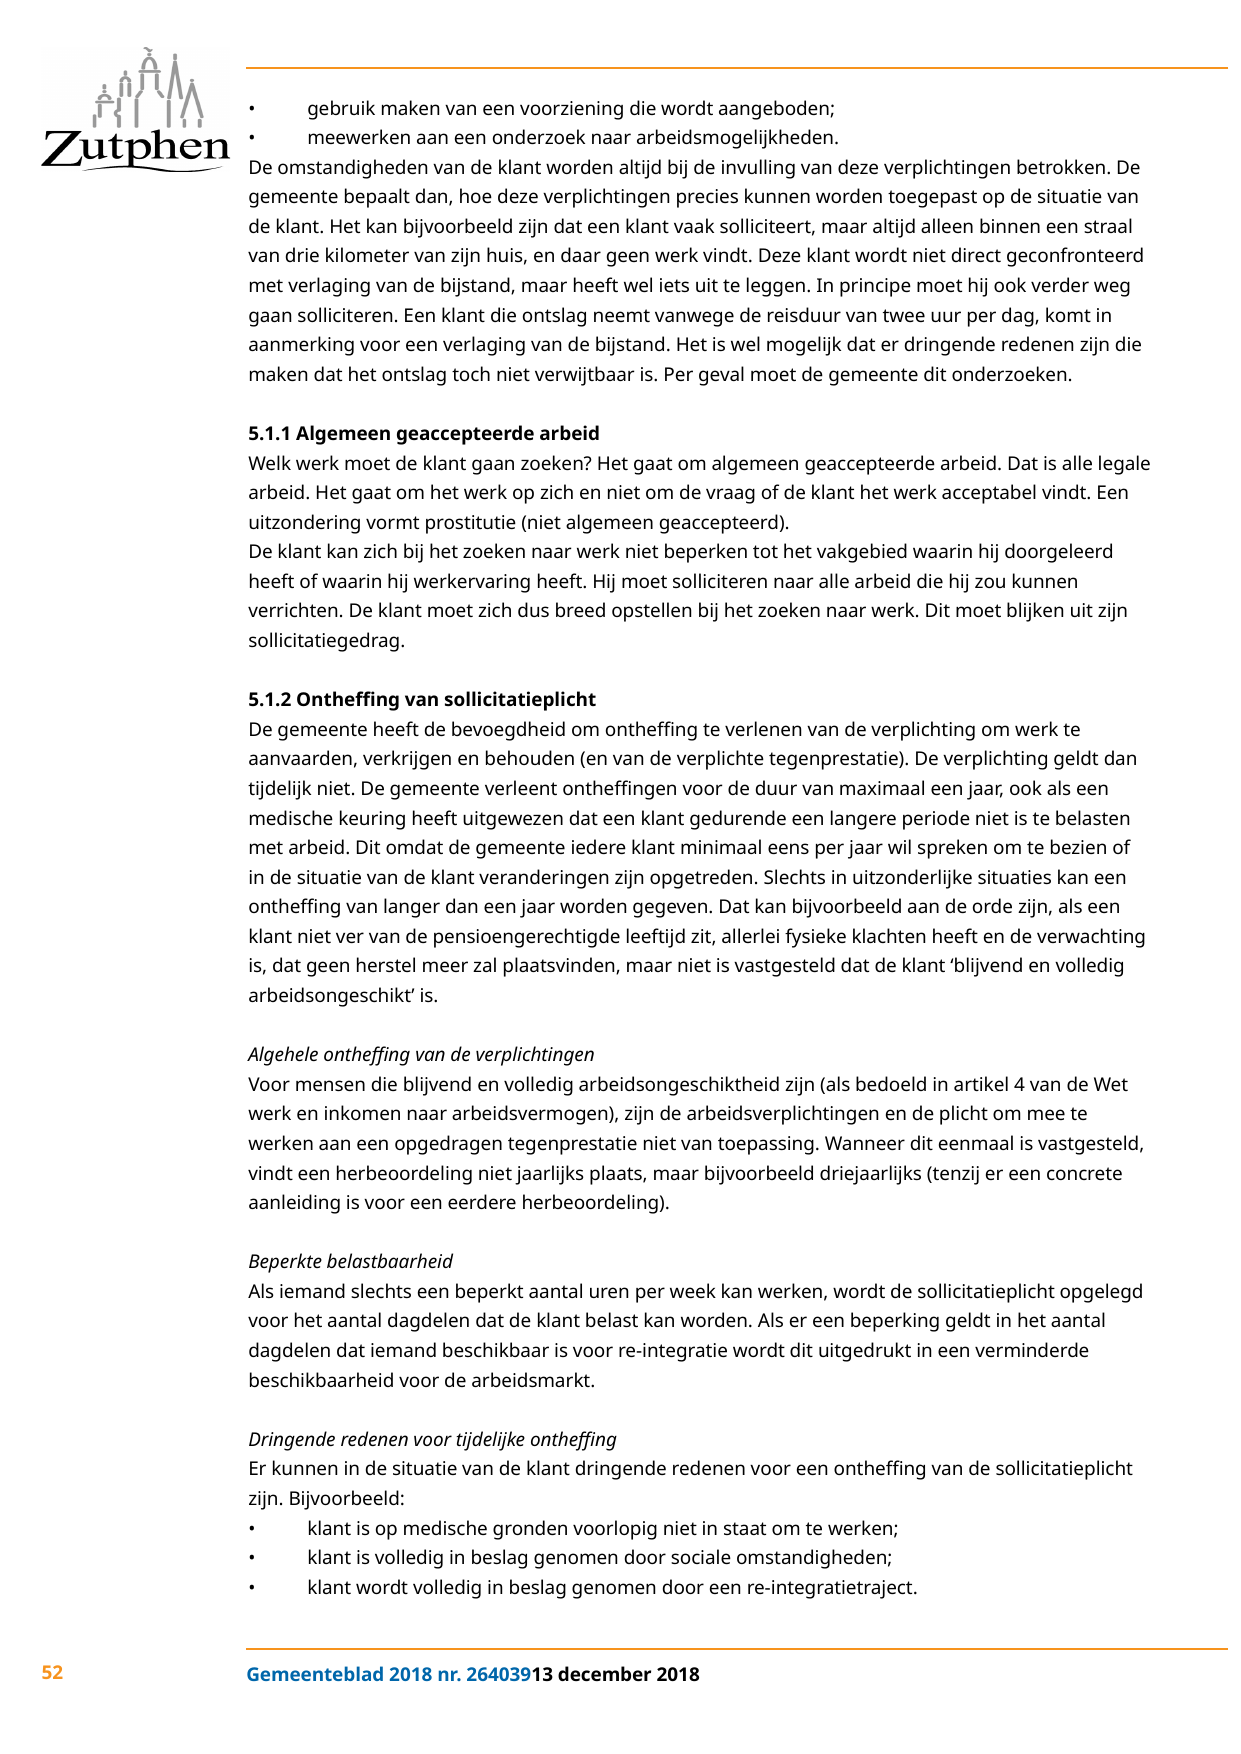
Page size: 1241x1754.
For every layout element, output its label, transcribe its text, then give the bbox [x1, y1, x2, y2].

list meewerken aan een onderzoek naar arbeidsmogelijkheden. [248, 124, 1152, 150]
text De omstandigheden van de klant worden altijd bij de invulling van deze verplichtingen betrokken. De gemeente bepaalt dan, hoe deze verplichtingen precies kunnen worden toegepast op de situatie van de klant. Het kan bijvoorbeeld zijn dat een klant vaak solliciteert, maar altijd alleen binnen een straal van drie kilometer van zijn huis, en daar geen werk vindt. Deze klant wordt niet direct geconfronteerd met verlaging van de bijstand, maar heeft wel iets uit te leggen. In principe moet hij ook verder weg gaan solliciteren. Een klant die ontslag neemt vanwege de reisduur van twee uur per dag, komt in aanmerking voor een verlaging van de bijstand. Het is wel mogelijk dat er dringende redenen zijn die maken dat het ontslag toch niet verwijtbaar is. Per geval moet de gemeente dit onderzoeken. [248, 154, 1152, 387]
text 5.1.2 Ontheffing van sollicitatieplicht [248, 686, 1152, 712]
text De gemeente heeft de bevoegdheid om ontheffing te verlenen van de verplichting om werk te aanvaarden, verkrijgen en behouden (en van de verplichte tegenprestatie). De verplichting geldt dan tijdelijk niet. De gemeente verleent ontheffingen voor de duur van maximaal een jaar, ook als een medische keuring heeft uitgewezen dat een klant gedurende een langere periode niet is te belasten met arbeid. Dit omdat de gemeente iedere klant minimaal eens per jaar wil spreken om te bezien of in de situatie van de klant veranderingen zijn opgetreden. Slechts in uitzonderlijke situaties kan een ontheffing van langer dan een jaar worden gegeven. Dat kan bijvoorbeeld aan de orde zijn, als een klant niet ver van de pensioengerechtigde leeftijd zit, allerlei fysieke klachten heeft en de verwachting is, dat geen herstel meer zal plaatsvinden, maar niet is vastgesteld dat de klant ‘blijvend en volledig arbeidsongeschikt’ is. [248, 716, 1152, 1008]
list klant is volledig in beslag genomen door sociale omstandigheden; [248, 1544, 1152, 1570]
text Welk werk moet de klant gaan zoeken? Het gaat om algemeen geaccepteerde arbeid. Dat is alle legale arbeid. Het gaat om het werk op zich en niet om de vraag of de klant het werk acceptabel vindt. Een uitzondering vormt prostitutie (niet algemeen geaccepteerd). [248, 450, 1152, 535]
picture [41, 47, 231, 172]
list klant wordt volledig in beslag genomen door een re-integratietraject. [248, 1574, 1152, 1600]
text Voor mensen die blijvend en volledig arbeidsongeschiktheid zijn (als bedoeld in artikel 4 van de Wet werk en inkomen naar arbeidsvermogen), zijn de arbeidsverplichtingen en de plicht om mee te werken aan een opgedragen tegenprestatie niet van toepassing. Wanneer dit eenmaal is vastgesteld, vindt een herbeoordeling niet jaarlijks plaats, maar bijvoorbeeld driejaarlijks (tenzij er een concrete aanleiding is voor een eerdere herbeoordeling). [248, 1071, 1152, 1215]
text Algehele ontheffing van de verplichtingen [248, 1041, 1152, 1067]
text 5.1.1 Algemeen geaccepteerde arbeid [248, 420, 1152, 446]
text De klant kan zich bij het zoeken naar werk niet beperken tot het vakgebied waarin hij doorgeleerd heeft of waarin hij werkervaring heeft. Hij moet solliciteren naar alle arbeid die hij zou kunnen verrichten. De klant moet zich dus breed opstellen bij het zoeken naar werk. Dit moet blijken uit zijn sollicitatiegedrag. [248, 538, 1152, 653]
text Als iemand slechts een beperkt aantal uren per week kan werken, wordt de sollicitatieplicht opgelegd voor het aantal dagdelen dat de klant belast kan worden. Als er een beperking geldt in het aantal dagdelen dat iemand beschikbaar is voor re-integratie wordt dit uitgedrukt in een verminderde beschikbaarheid voor de arbeidsmarkt. [248, 1278, 1152, 1393]
list gebruik maken van een voorziening die wordt aangeboden; [248, 95, 1152, 121]
text Er kunnen in de situatie van de klant dringende redenen voor een ontheffing van de sollicitatieplicht zijn. Bijvoorbeeld: [248, 1456, 1152, 1511]
text Dringende redenen voor tijdelijke ontheffing [248, 1426, 1152, 1452]
list klant is op medische gronden voorlopig niet in staat om te werken; [248, 1515, 1152, 1541]
text Beperkte belastbaarheid [248, 1248, 1152, 1274]
